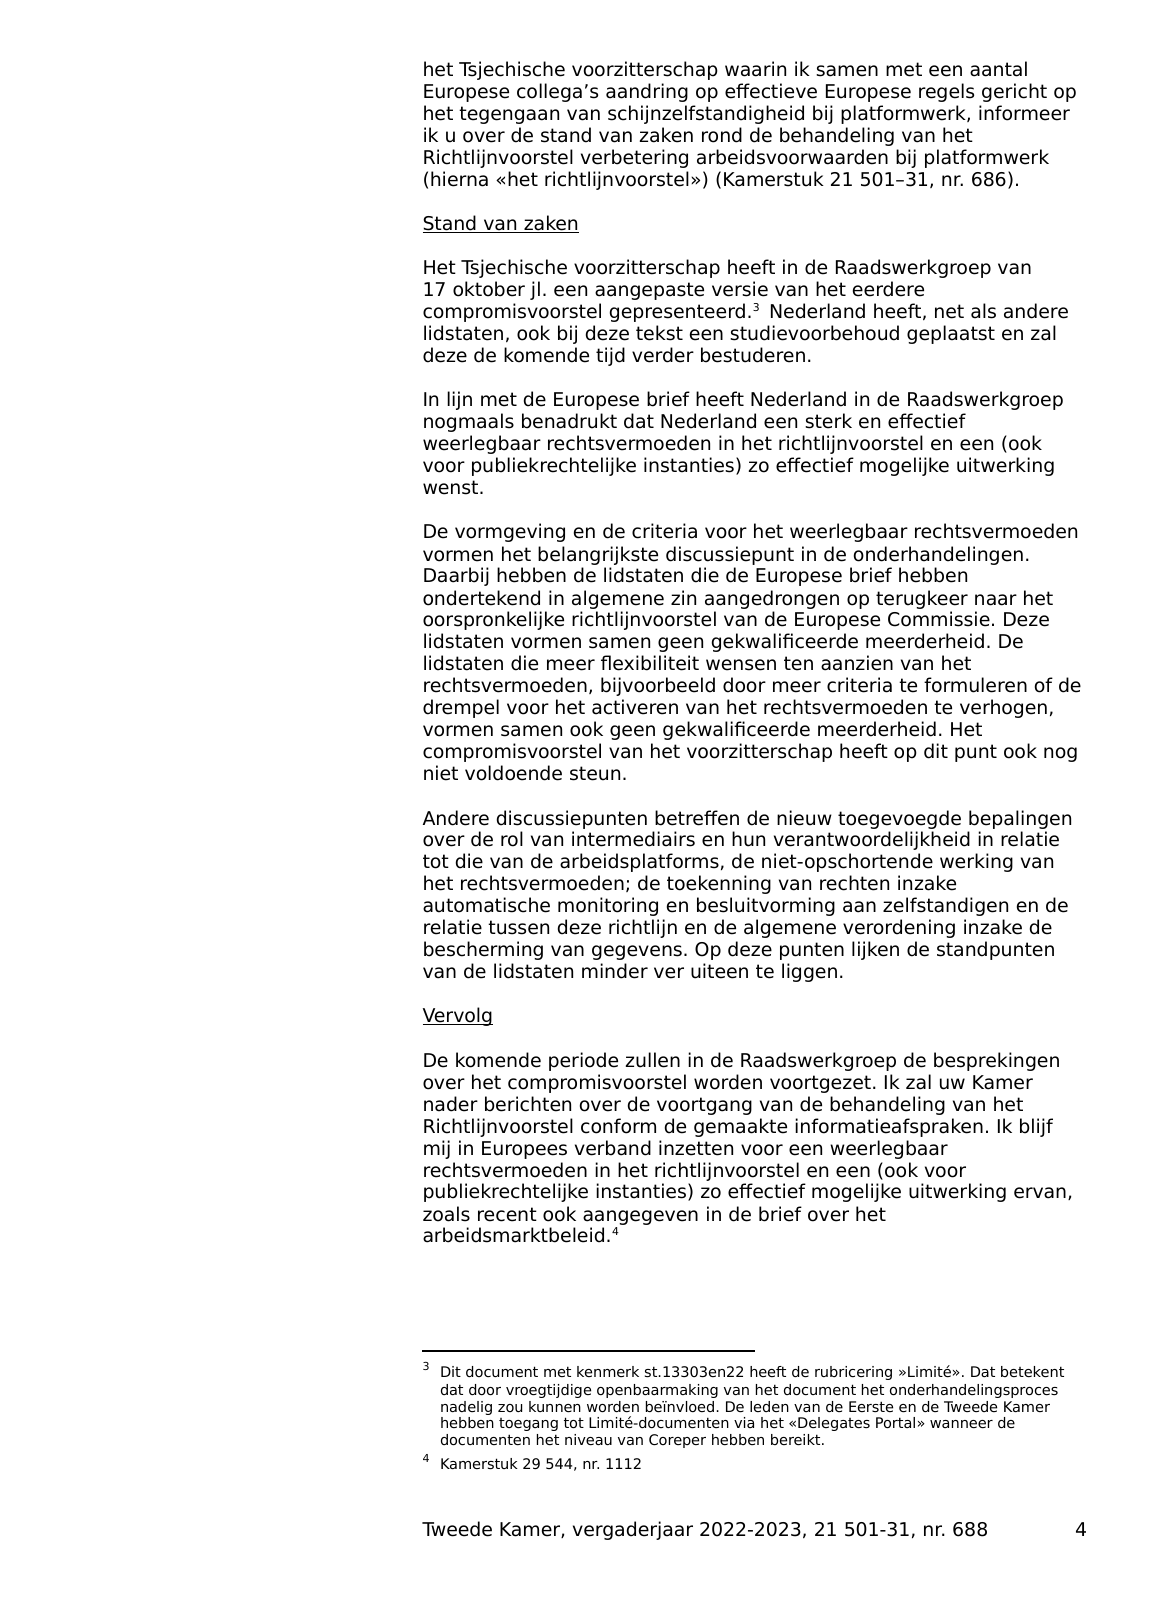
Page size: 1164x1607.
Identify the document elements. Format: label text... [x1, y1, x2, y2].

text Andere discussiepunten betreffen de nieuw toegevoegde bepalingen over de rol van intermediairs en hun verantwoordelijkheid in relatie tot die van de arbeidsplatforms, de niet-opschortende werking van het rechtsvermoeden; de toekenning van rechten inzake automatische monitoring en besluitvorming aan zelfstandigen en de relatie tussen deze richtlijn en de algemene verordening inzake de bescherming van gegevens. Op deze punten lijken de standpunten van de lidstaten minder ver uiteen te liggen. [422, 807, 1087, 983]
text Kamerstuk 29 544, nr. 1112 [422, 1452, 1087, 1474]
subtitle Vervolg [422, 1005, 1087, 1027]
text Het Tsjechische voorzitterschap heeft in de Raadswerkgroep van 17 oktober jl. een aangepaste versie van het eerdere compromisvoorstel gepresenteerd. Nederland heeft, net als andere lidstaten, ook bij deze tekst een studievoorbehoud geplaatst en zal deze de komende tijd verder bestuderen. [422, 257, 1087, 367]
text het Tsjechische voorzitterschap waarin ik samen met een aantal Europese collega’s aandring op effectieve Europese regels gericht op het tegengaan van schijnzelfstandigheid bij platformwerk, informeer ik u over de stand van zaken rond de behandeling van het Richtlijnvoorstel verbetering arbeidsvoorwaarden bij platformwerk (hierna «het richtlijnvoorstel») (Kamerstuk 21 501–31, nr. 686). [422, 59, 1087, 191]
text De komende periode zullen in de Raadswerkgroep de besprekingen over het compromisvoorstel worden voortgezet. Ik zal uw Kamer nader berichten over de voortgang van de behandeling van het Richtlijnvoorstel conform de gemaakte informatieafspraken. Ik blijf mij in Europees verband inzetten voor een weerlegbaar rechtsvermoeden in het richtlijnvoorstel en een (ook voor publiekrechtelijke instanties) zo effectief mogelijke uitwerking ervan, zoals recent ook aangegeven in de brief over het arbeidsmarktbeleid. [422, 1049, 1087, 1247]
text Dit document met kenmerk st.13303en22 heeft de rubricering »Limité». Dat betekent dat door vroegtijdige openbaarmaking van het document het onderhandelingsproces nadelig zou kunnen worden beïnvloed. De leden van de Eerste en de Tweede Kamer hebben toegang tot Limité-documenten via het «Delegates Portal» wanneer de documenten het niveau van Coreper hebben bereikt. [422, 1360, 1087, 1449]
text In lijn met de Europese brief heeft Nederland in de Raadswerkgroep nogmaals benadrukt dat Nederland een sterk en effectief weerlegbaar rechtsvermoeden in het richtlijnvoorstel en een (ook voor publiekrechtelijke instanties) zo effectief mogelijke uitwerking wenst. [422, 389, 1087, 499]
subtitle Stand van zaken [422, 213, 1087, 235]
text De vormgeving en de criteria voor het weerlegbaar rechtsvermoeden vormen het belangrijkste discussiepunt in de onderhandelingen. Daarbij hebben de lidstaten die de Europese brief hebben ondertekend in algemene zin aangedrongen op terugkeer naar het oorspronkelijke richtlijnvoorstel van de Europese Commissie. Deze lidstaten vormen samen geen gekwalificeerde meerderheid. De lidstaten die meer flexibiliteit wensen ten aanzien van het rechtsvermoeden, bijvoorbeeld door meer criteria te formuleren of de drempel voor het activeren van het rechtsvermoeden te verhogen, vormen samen ook geen gekwalificeerde meerderheid. Het compromisvoorstel van het voorzitterschap heeft op dit punt ook nog niet voldoende steun. [422, 521, 1087, 785]
